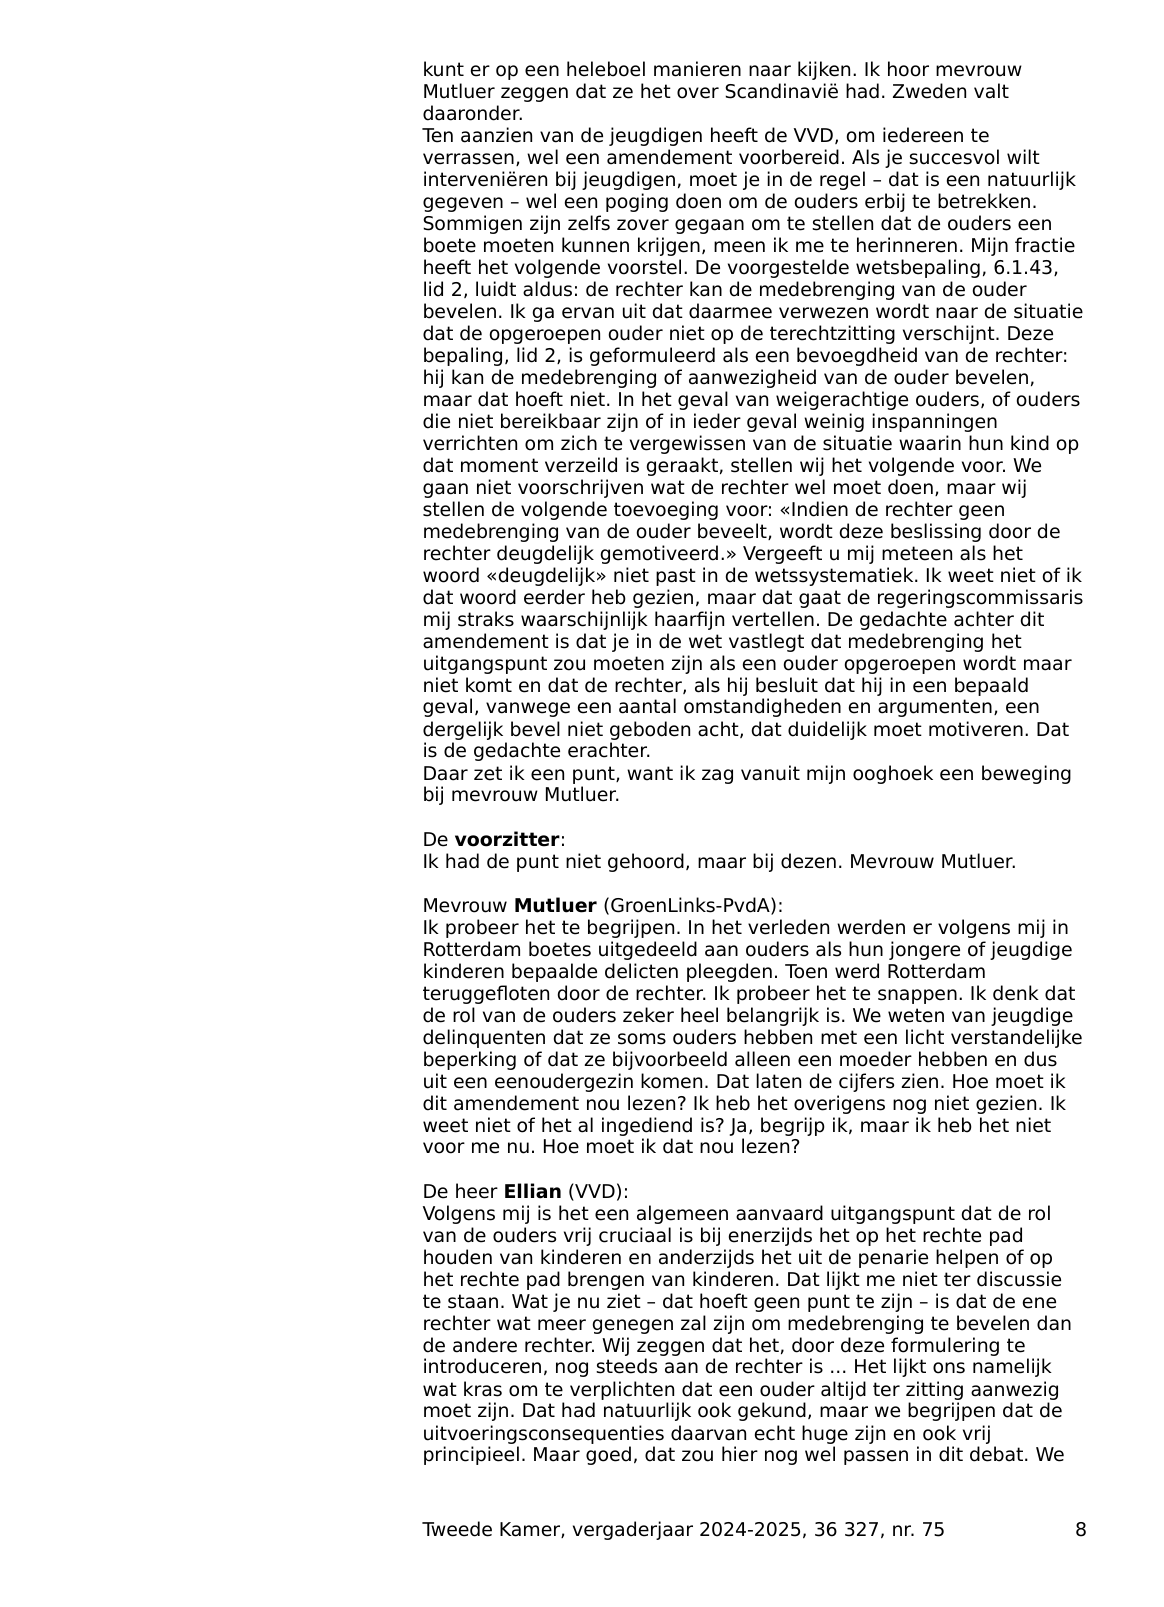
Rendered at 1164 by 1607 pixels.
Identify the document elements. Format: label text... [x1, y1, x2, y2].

text De voorzitter: [422, 828, 1087, 851]
text kunt er op een heleboel manieren naar kijken. Ik hoor mevrouw Mutluer zeggen dat ze het over Scandinavië had. Zweden valt daaronder. [422, 59, 1087, 125]
text Daar zet ik een punt, want ik zag vanuit mijn ooghoek een beweging bij mevrouw Mutluer. [422, 762, 1087, 806]
text Volgens mij is het een algemeen aanvaard uitgangspunt dat de rol van de ouders vrij cruciaal is bij enerzijds het op het rechte pad houden van kinderen en anderzijds het uit de penarie helpen of op het rechte pad brengen van kinderen. Dat lijkt me niet ter discussie te staan. Wat je nu ziet – dat hoeft geen punt te zijn – is dat de ene rechter wat meer genegen zal zijn om medebrenging te bevelen dan de andere rechter. Wij zeggen dat het, door deze formulering te introduceren, nog steeds aan de rechter is ... Het lijkt ons namelijk wat kras om te verplichten dat een ouder altijd ter zitting aanwezig moet zijn. Dat had natuurlijk ook gekund, maar we begrijpen dat de uitvoeringsconsequenties daarvan echt huge zijn en ook vrij principieel. Maar goed, dat zou hier nog wel passen in dit debat. We [422, 1203, 1087, 1466]
text Ten aanzien van de jeugdigen heeft de VVD, om iedereen te verrassen, wel een amendement voorbereid. Als je succesvol wilt interveniëren bij jeugdigen, moet je in de regel – dat is een natuurlijk gegeven – wel een poging doen om de ouders erbij te betrekken. Sommigen zijn zelfs zover gegaan om te stellen dat de ouders een boete moeten kunnen krijgen, meen ik me te herinneren. Mijn fractie heeft het volgende voorstel. De voorgestelde wetsbepaling, 6.1.43, lid 2, luidt aldus: de rechter kan de medebrenging van de ouder bevelen. Ik ga ervan uit dat daarmee verwezen wordt naar de situatie dat de opgeroepen ouder niet op de terechtzitting verschijnt. Deze bepaling, lid 2, is geformuleerd als een bevoegdheid van de rechter: hij kan de medebrenging of aanwezigheid van de ouder bevelen, maar dat hoeft niet. In het geval van weigerachtige ouders, of ouders die niet bereikbaar zijn of in ieder geval weinig inspanningen verrichten om zich te vergewissen van de situatie waarin hun kind op dat moment verzeild is geraakt, stellen wij het volgende voor. We gaan niet voorschrijven wat de rechter wel moet doen, maar wij stellen de volgende toevoeging voor: «Indien de rechter geen medebrenging van de ouder beveelt, wordt deze beslissing door de rechter deugdelijk gemotiveerd.» Vergeeft u mij meteen als het woord «deugdelijk» niet past in de wetssystematiek. Ik weet niet of ik dat woord eerder heb gezien, maar dat gaat de regeringscommissaris mij straks waarschijnlijk haarfijn vertellen. De gedachte achter dit amendement is dat je in de wet vastlegt dat medebrenging het uitgangspunt zou moeten zijn als een ouder opgeroepen wordt maar niet komt en dat de rechter, als hij besluit dat hij in een bepaald geval, vanwege een aantal omstandigheden en argumenten, een dergelijk bevel niet geboden acht, dat duidelijk moet motiveren. Dat is de gedachte erachter. [422, 125, 1087, 762]
text De heer Ellian (VVD): [422, 1181, 1087, 1203]
text Mevrouw Mutluer (GroenLinks-PvdA): [422, 895, 1087, 917]
text Ik probeer het te begrijpen. In het verleden werden er volgens mij in Rotterdam boetes uitgedeeld aan ouders als hun jongere of jeugdige kinderen bepaalde delicten pleegden. Toen werd Rotterdam teruggefloten door de rechter. Ik probeer het te snappen. Ik denk dat de rol van de ouders zeker heel belangrijk is. We weten van jeugdige delinquenten dat ze soms ouders hebben met een licht verstandelijke beperking of dat ze bijvoorbeeld alleen een moeder hebben en dus uit een eenoudergezin komen. Dat laten de cijfers zien. Hoe moet ik dit amendement nou lezen? Ik heb het overigens nog niet gezien. Ik weet niet of het al ingediend is? Ja, begrijp ik, maar ik heb het niet voor me nu. Hoe moet ik dat nou lezen? [422, 917, 1087, 1158]
text Ik had de punt niet gehoord, maar bij dezen. Mevrouw Mutluer. [422, 851, 1087, 872]
